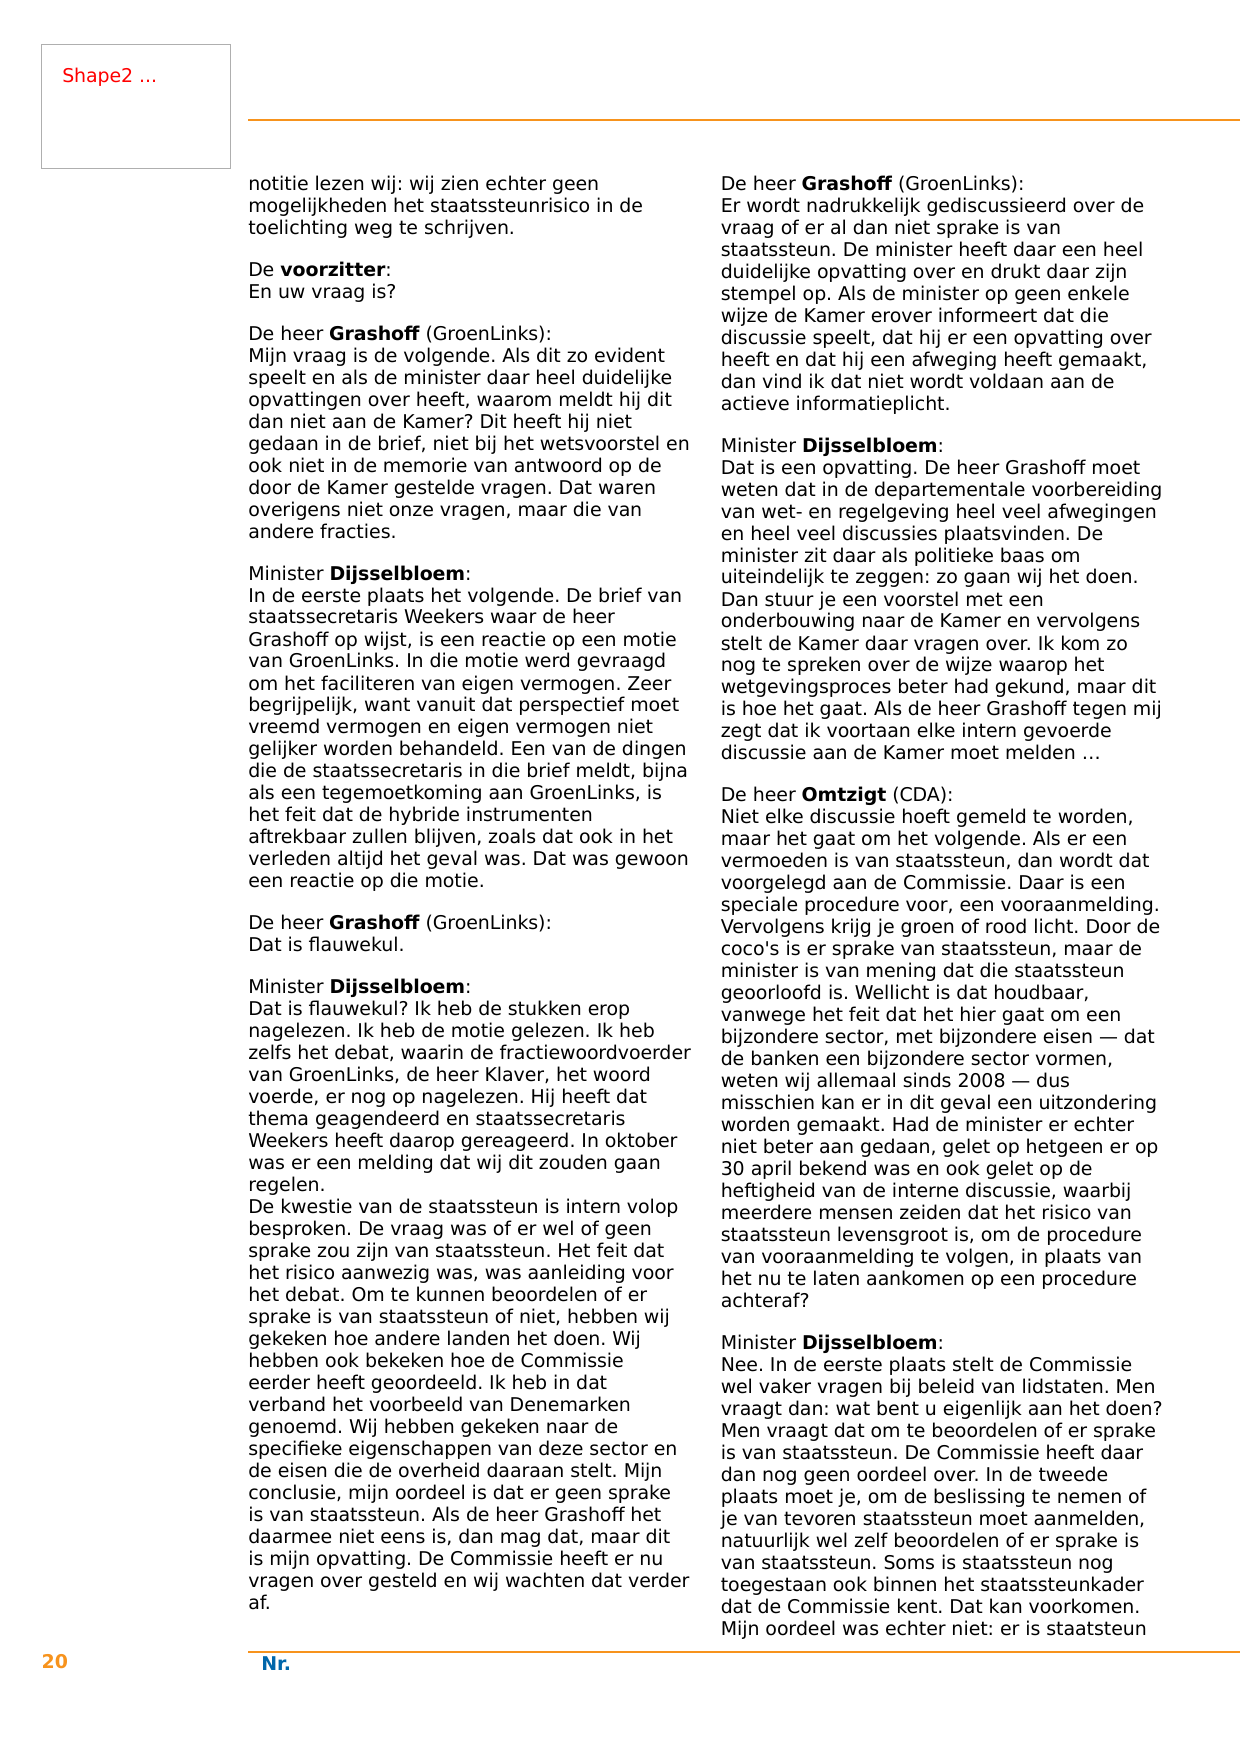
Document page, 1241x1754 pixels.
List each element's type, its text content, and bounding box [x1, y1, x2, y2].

text In de eerste plaats het volgende. De brief van staatssecretaris Weekers waar de heer Grashoff op wijst, is een reactie op een motie van GroenLinks. In die motie werd gevraagd om het faciliteren van eigen vermogen. Zeer begrijpelijk, want vanuit dat perspectief moet vreemd vermogen en eigen vermogen niet gelijker worden behandeld. Een van de dingen die de staatssecretaris in die brief meldt, bijna als een tegemoetkoming aan GroenLinks, is het feit dat de hybride instrumenten aftrekbaar zullen blijven, zoals dat ook in het verleden altijd het geval was. Dat was gewoon een reactie op die motie. [248, 584, 691, 892]
text Minister Dijsselbloem: [721, 434, 1163, 457]
text Mijn vraag is de volgende. Als dit zo evident speelt en als de minister daar heel duidelijke opvattingen over heeft, waarom meldt hij dit dan niet aan de Kamer? Dit heeft hij niet gedaan in de brief, niet bij het wetsvoorstel en ook niet in de memorie van antwoord op de door de Kamer gestelde vragen. Dat waren overigens niet onze vragen, maar die van andere fracties. [248, 345, 691, 542]
text De heer Omtzigt (CDA): [721, 784, 1163, 806]
text De kwestie van de staatssteun is intern volop besproken. De vraag was of er wel of geen sprake zou zijn van staatssteun. Het feit dat het risico aanwezig was, was aanleiding voor het debat. Om te kunnen beoordelen of er sprake is van staatssteun of niet, hebben wij gekeken hoe andere landen het doen. Wij hebben ook bekeken hoe de Commissie eerder heeft geoordeeld. Ik heb in dat verband het voorbeeld van Denemarken genoemd. Wij hebben gekeken naar de specifieke eigenschappen van deze sector en de eisen die de overheid daaraan stelt. Mijn conclusie, mijn oordeel is dat er geen sprake is van staatssteun. Als de heer Grashoff het daarmee niet eens is, dan mag dat, maar dit is mijn opvatting. De Commissie heeft er nu vragen over gesteld en wij wachten dat verder af. [248, 1196, 691, 1613]
text De heer Grashoff (GroenLinks): [721, 173, 1163, 195]
text De voorzitter: [248, 259, 691, 281]
text Minister Dijsselbloem: [721, 1332, 1163, 1354]
text Dat is flauwekul? Ik heb de stukken erop nagelezen. Ik heb de motie gelezen. Ik heb zelfs het debat, waarin de fractiewoordvoerder van GroenLinks, de heer Klaver, het woord voerde, er nog op nagelezen. Hij heeft dat thema geagendeerd en staatssecretaris Weekers heeft daarop gereageerd. In oktober was er een melding dat wij dit zouden gaan regelen. [248, 998, 691, 1196]
text Dat is flauwekul. [248, 934, 691, 956]
text Er wordt nadrukkelijk gediscussieerd over de vraag of er al dan niet sprake is van staatssteun. De minister heeft daar een heel duidelijke opvatting over en drukt daar zijn stempel op. Als de minister op geen enkele wijze de Kamer erover informeert dat die discussie speelt, dat hij er een opvatting over heeft en dat hij een afweging heeft gemaakt, dan vind ik dat niet wordt voldaan aan de actieve informatieplicht. [721, 195, 1163, 414]
text Dat is een opvatting. De heer Grashoff moet weten dat in de departementale voorbereiding van wet- en regelgeving heel veel afwegingen en heel veel discussies plaatsvinden. De minister zit daar als politieke baas om uiteindelijk te zeggen: zo gaan wij het doen. Dan stuur je een voorstel met een onderbouwing naar de Kamer en vervolgens stelt de Kamer daar vragen over. Ik kom zo nog te spreken over de wijze waarop het wetgevingsproces beter had gekund, maar dit is hoe het gaat. Als de heer Grashoff tegen mij zegt dat ik voortaan elke intern gevoerde discussie aan de Kamer moet melden … [721, 457, 1163, 764]
text De heer Grashoff (GroenLinks): [248, 912, 691, 934]
text Minister Dijsselbloem: [248, 976, 691, 998]
text notitie lezen wij: wij zien echter geen mogelijkheden het staatssteunrisico in de toelichting weg te schrijven. [248, 173, 691, 239]
text Niet elke discussie hoeft gemeld te worden, maar het gaat om het volgende. Als er een vermoeden is van staatssteun, dan wordt dat voorgelegd aan de Commissie. Daar is een speciale procedure voor, een vooraanmelding. Vervolgens krijg je groen of rood licht. Door de coco's is er sprake van staatssteun, maar de minister is van mening dat die staatssteun geoorloofd is. Wellicht is dat houdbaar, vanwege het feit dat het hier gaat om een bijzondere sector, met bijzondere eisen — dat de banken een bijzondere sector vormen, weten wij allemaal sinds 2008 — dus misschien kan er in dit geval een uitzondering worden gemaakt. Had de minister er echter niet beter aan gedaan, gelet op hetgeen er op 30 april bekend was en ook gelet op de heftigheid van de interne discussie, waarbij meerdere mensen zeiden dat het risico van staatssteun levensgroot is, om de procedure van vooraanmelding te volgen, in plaats van het nu te laten aankomen op een procedure achteraf? [721, 806, 1163, 1312]
text Minister Dijsselbloem: [248, 562, 691, 584]
text Nee. In de eerste plaats stelt de Commissie wel vaker vragen bij beleid van lidstaten. Men vraagt dan: wat bent u eigenlijk aan het doen? Men vraagt dat om te beoordelen of er sprake is van staatssteun. De Commissie heeft daar dan nog geen oordeel over. In de tweede plaats moet je, om de beslissing te nemen of je van tevoren staatssteun moet aanmelden, natuurlijk wel zelf beoordelen of er sprake is van staatssteun. Soms is staatssteun nog toegestaan ook binnen het staatssteunkader dat de Commissie kent. Dat kan voorkomen. Mijn oordeel was echter niet: er is staatsteun [721, 1354, 1163, 1639]
text En uw vraag is? [248, 281, 691, 303]
text De heer Grashoff (GroenLinks): [248, 323, 691, 345]
